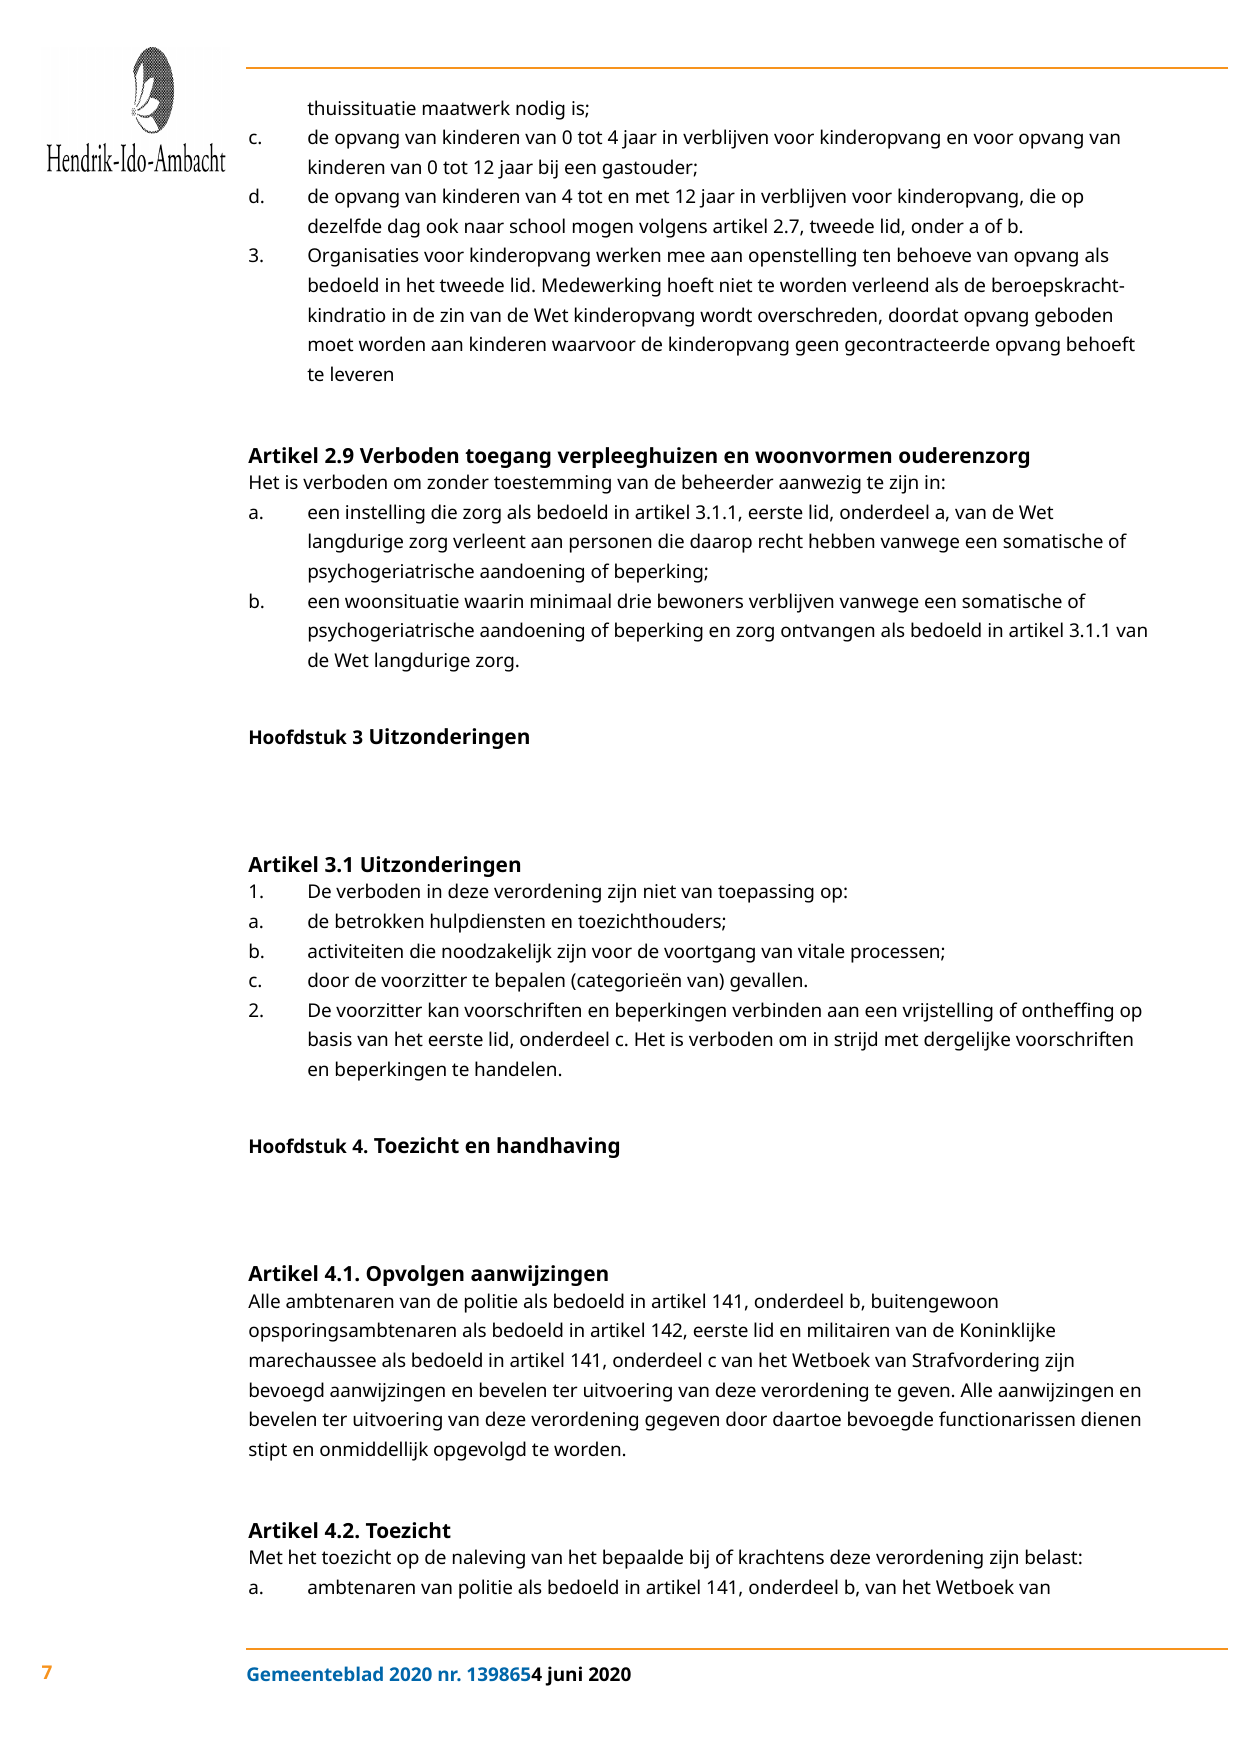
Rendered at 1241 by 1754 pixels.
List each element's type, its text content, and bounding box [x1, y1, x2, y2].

text Hoofdstuk 3 Uitzonderingen [248, 722, 1152, 751]
list thuissituatie maatwerk nodig is; [248, 95, 1152, 121]
list de opvang van kinderen van 0 tot 4 jaar in verblijven voor kinderopvang en voor opvang van kinderen van 0 tot 12 jaar bij een gastouder; [248, 124, 1152, 180]
list Organisaties voor kinderopvang werken mee aan openstelling ten behoeve van opvang als bedoeld in het tweede lid. Medewerking hoeft niet te worden verleend als de beroepskracht-kindratio in de zin van de Wet kinderopvang wordt overschreden, doordat opvang geboden moet worden aan kinderen waarvoor de kinderopvang geen gecontracteerde opvang behoeft te leveren [248, 243, 1152, 387]
picture [41, 47, 231, 172]
text Artikel 3.1 Uitzonderingen [248, 850, 1152, 879]
list een instelling die zorg als bedoeld in artikel 3.1.1, eerste lid, onderdeel a, van de Wet langdurige zorg verleent aan personen die daarop recht hebben vanwege een somatische of psychogeriatrische aandoening of beperking; [248, 499, 1152, 584]
list De voorzitter kan voorschriften en beperkingen verbinden aan een vrijstelling of ontheffing op basis van het eerste lid, onderdeel c. Het is verboden om in strijd met dergelijke voorschriften en beperkingen te handelen. [248, 997, 1152, 1082]
text Hoofdstuk 4. Toezicht en handhaving [248, 1131, 1152, 1160]
text Het is verboden om zonder toestemming van de beheerder aanwezig te zijn in: [248, 469, 1152, 495]
text Met het toezicht op de naleving van het bepaalde bij of krachtens deze verordening zijn belast: [248, 1544, 1152, 1570]
text Artikel 2.9 Verboden toegang verpleeghuizen en woonvormen ouderenzorg [248, 441, 1152, 469]
list ambtenaren van politie als bedoeld in artikel 141, onderdeel b, van het Wetboek van [248, 1574, 1152, 1600]
list De verboden in deze verordening zijn niet van toepassing op: [248, 879, 1152, 904]
text Artikel 4.2. Toezicht [248, 1516, 1152, 1544]
text Artikel 4.1. Opvolgen aanwijzingen [248, 1259, 1152, 1288]
text Alle ambtenaren van de politie als bedoeld in artikel 141, onderdeel b, buitengewoon opsporingsambtenaren als bedoeld in artikel 142, eerste lid en militairen van de Koninklijke marechaussee als bedoeld in artikel 141, onderdeel c van het Wetboek van Strafvordering zijn bevoegd aanwijzingen en bevelen ter uitvoering van deze verordening te geven. Alle aanwijzingen en bevelen ter uitvoering van deze verordening gegeven door daartoe bevoegde functionarissen dienen stipt en onmiddellijk opgevolgd te worden. [248, 1288, 1152, 1462]
list de opvang van kinderen van 4 tot en met 12 jaar in verblijven voor kinderopvang, die op dezelfde dag ook naar school mogen volgens artikel 2.7, tweede lid, onder a of b. [248, 183, 1152, 239]
list een woonsituatie waarin minimaal drie bewoners verblijven vanwege een somatische of psychogeriatrische aandoening of beperking en zorg ontvangen als bedoeld in artikel 3.1.1 van de Wet langdurige zorg. [248, 588, 1152, 673]
list activiteiten die noodzakelijk zijn voor de voortgang van vitale processen; [248, 938, 1152, 964]
list door de voorzitter te bepalen (categorieën van) gevallen. [248, 967, 1152, 993]
list de betrokken hulpdiensten en toezichthouders; [248, 908, 1152, 934]
